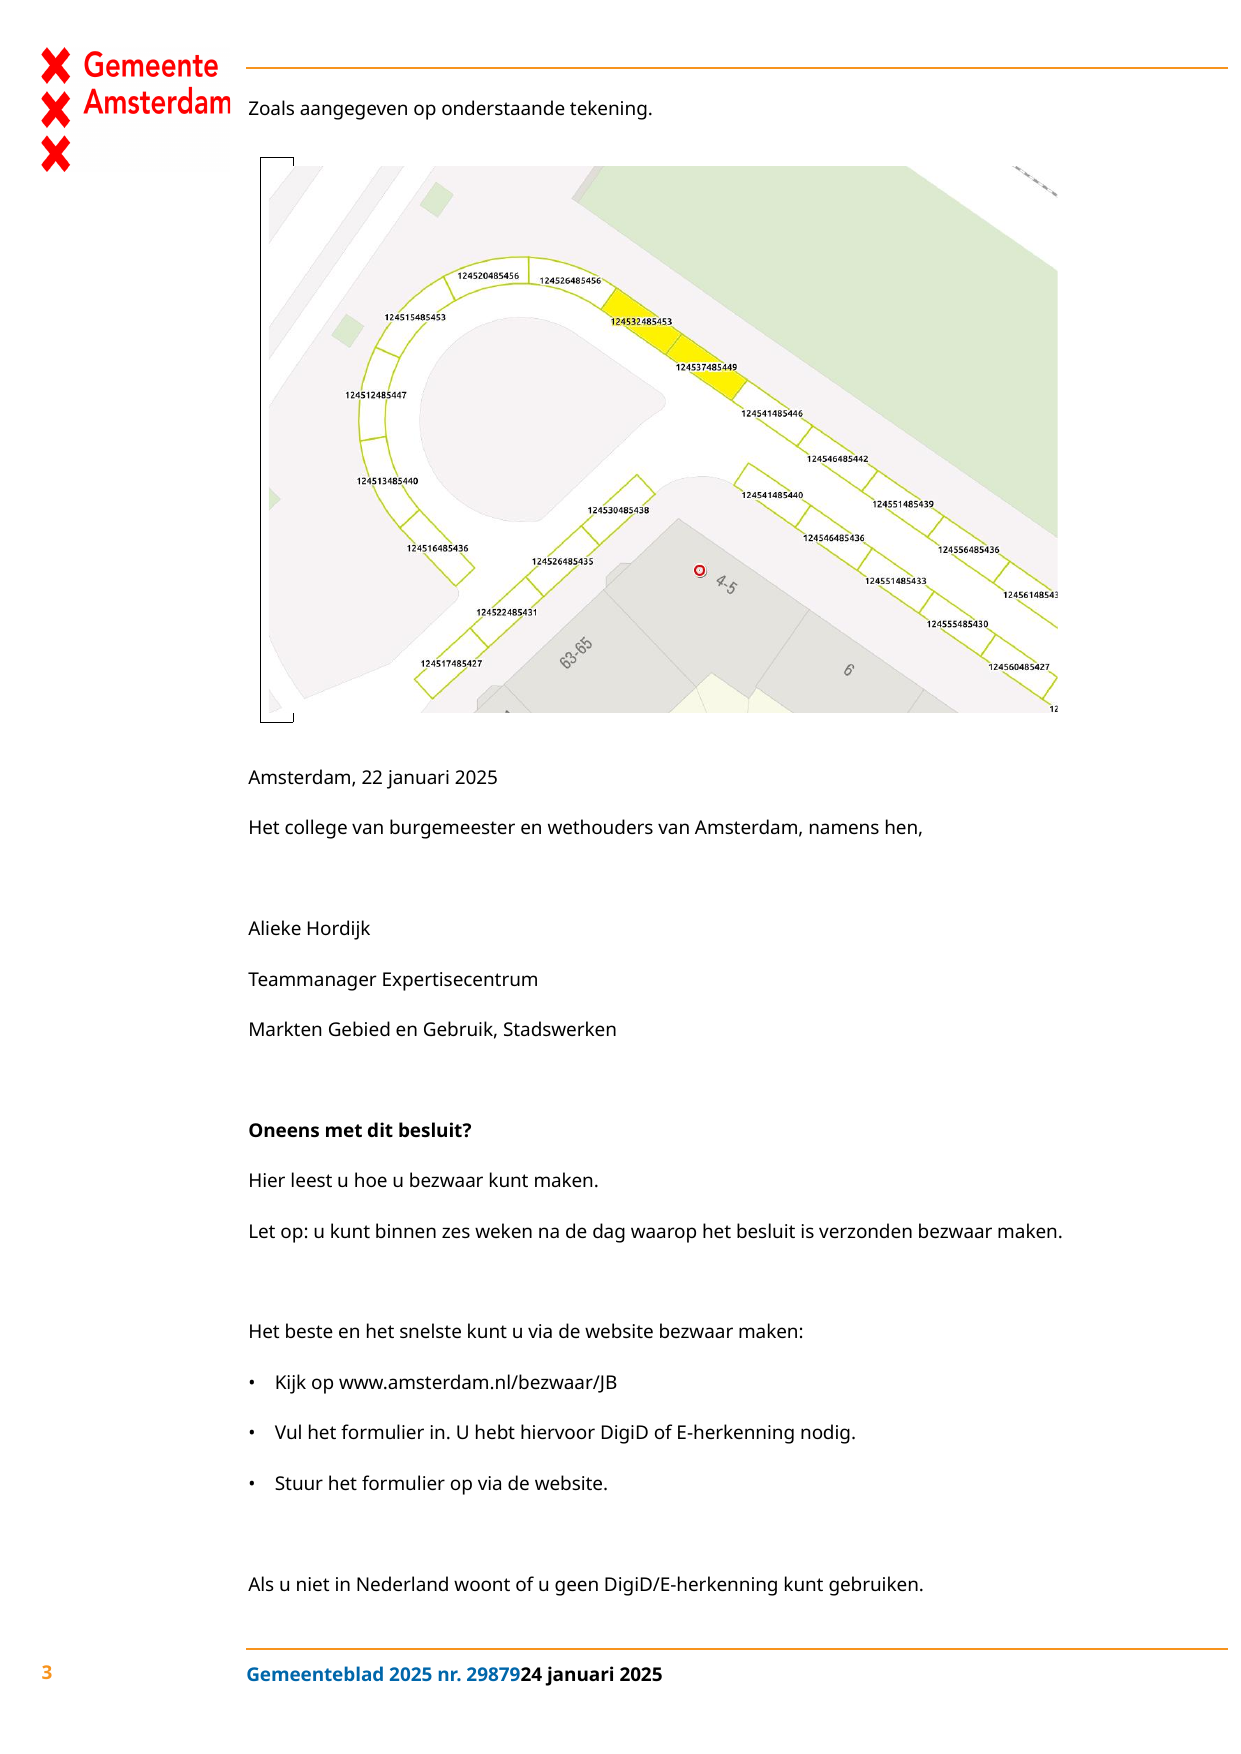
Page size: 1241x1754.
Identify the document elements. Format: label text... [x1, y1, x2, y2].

text Alieke Hordijk [248, 915, 1152, 941]
text • Vul het formulier in. U hebt hiervoor DigiD of E-herkenning nodig. [248, 1419, 1152, 1445]
picture [268, 166, 1058, 713]
text Als u niet in Nederland woont of u geen DigiD/E-herkenning kunt gebruiken. [248, 1571, 1152, 1596]
picture [41, 47, 231, 172]
text Hier leest u hoe u bezwaar kunt maken. [248, 1167, 1152, 1193]
text Het college van burgemeester en wethouders van Amsterdam, namens hen, [248, 814, 1152, 840]
text • Kijk op www.amsterdam.nl/bezwaar/JB [248, 1369, 1152, 1395]
text Amsterdam, 22 januari 2025 [248, 764, 1152, 790]
text Oneens met dit besluit? [248, 1117, 1152, 1143]
text Het beste en het snelste kunt u via de website bezwaar maken: [248, 1319, 1152, 1344]
text • Stuur het formulier op via de website. [248, 1470, 1152, 1496]
text Teammanager Expertisecentrum [248, 966, 1152, 991]
text Markten Gebied en Gebruik, Stadswerken [248, 1016, 1152, 1042]
text Zoals aangegeven op onderstaande tekening. [248, 95, 1152, 121]
text Let op: u kunt binnen zes weken na de dag waarop het besluit is verzonden bezwaar maken. [248, 1218, 1152, 1243]
